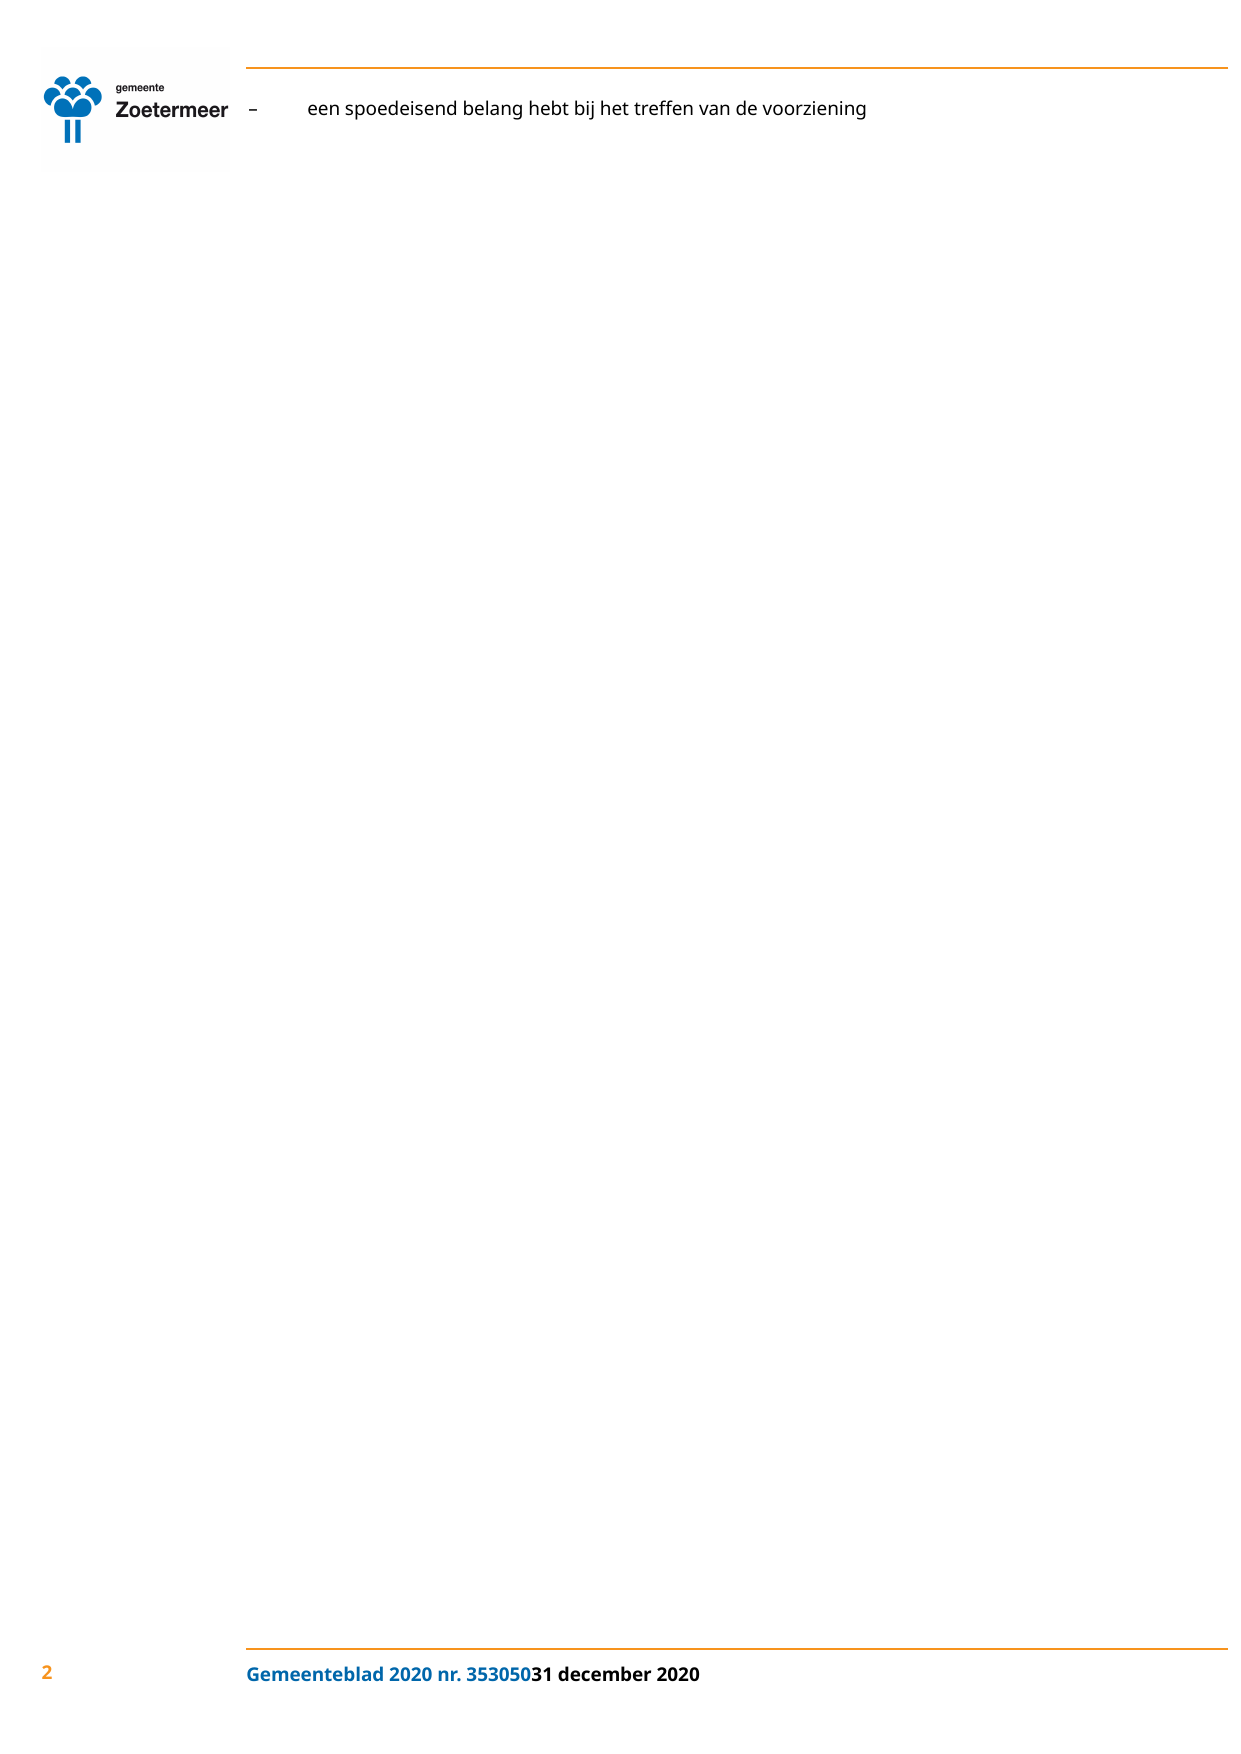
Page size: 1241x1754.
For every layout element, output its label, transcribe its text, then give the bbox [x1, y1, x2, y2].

picture [41, 47, 231, 172]
list een spoedeisend belang hebt bij het treffen van de voorziening [248, 95, 1152, 121]
